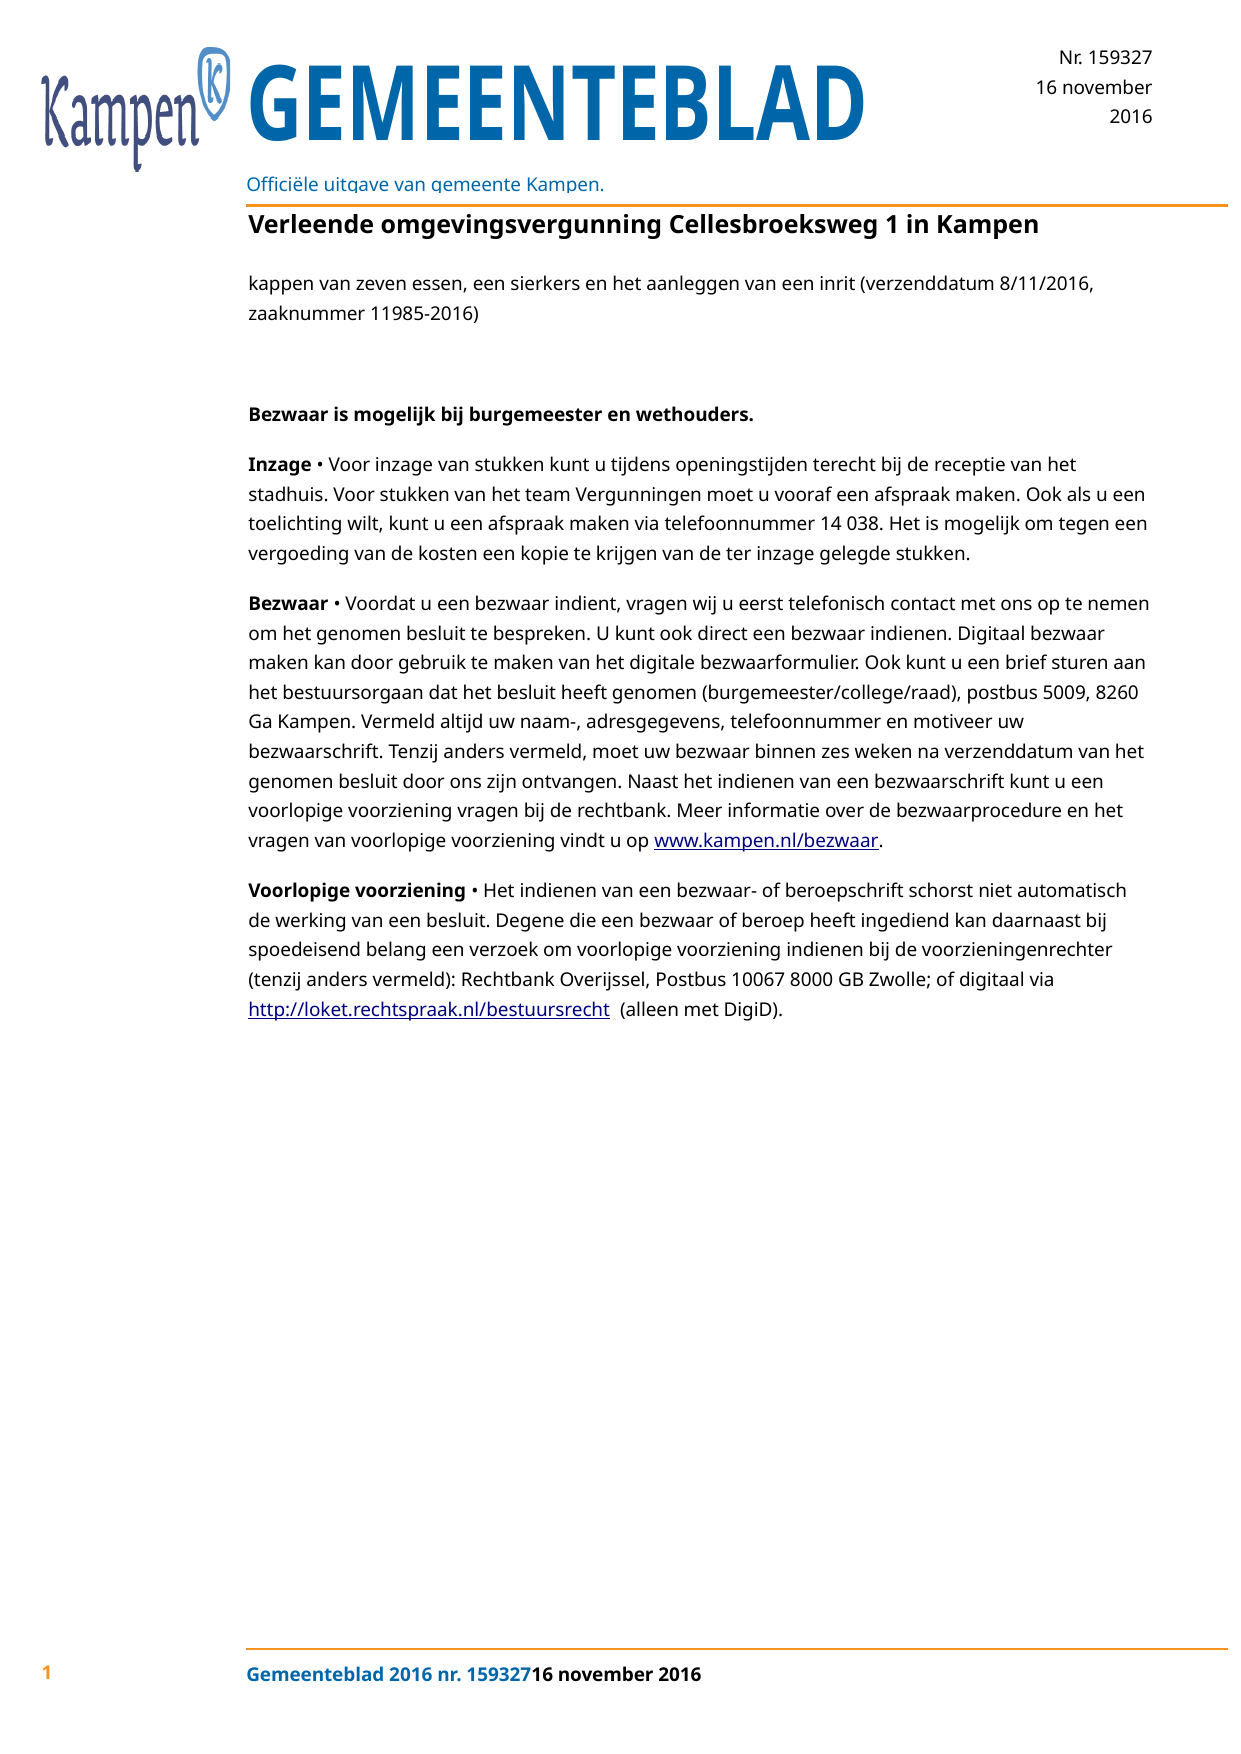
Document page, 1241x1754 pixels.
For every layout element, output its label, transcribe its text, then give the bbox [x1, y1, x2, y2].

text Inzage • Voor inzage van stukken kunt u tijdens openingstijden terecht bij de receptie van het stadhuis. Voor stukken van het team Vergunningen moet u vooraf een afspraak maken. Ook als u een toelichting wilt, kunt u een afspraak maken via telefoonnummer 14 038. Het is mogelijk om tegen een vergoeding van de kosten een kopie te krijgen van de ter inzage gelegde stukken. [248, 451, 1152, 566]
text Verleende omgevingsvergunning Cellesbroeksweg 1 in Kampen [248, 207, 1152, 241]
text Bezwaar • Voordat u een bezwaar indient, vragen wij u eerst telefonisch contact met ons op te nemen om het genomen besluit te bespreken. U kunt ook direct een bezwaar indienen. Digitaal bezwaar maken kan door gebruik te maken van het digitale bezwaarformulier. Ook kunt u een brief sturen aan het bestuursorgaan dat het besluit heeft genomen (burgemeester/college/raad), postbus 5009, 8260 Ga Kampen. Vermeld altijd uw naam-, adresgegevens, telefoonnummer en motiveer uw bezwaarschrift. Tenzij anders vermeld, moet uw bezwaar binnen zes weken na verzenddatum van het genomen besluit door ons zijn ontvangen. Naast het indienen van een bezwaarschrift kunt u een voorlopige voorziening vragen bij de rechtbank. Meer informatie over de bezwaarprocedure en het vragen van voorlopige voorziening vindt u op www.kampen.nl/bezwaar. [248, 590, 1152, 853]
picture [41, 47, 231, 172]
text Bezwaar is mogelijk bij burgemeester en wethouders. [248, 401, 1152, 426]
text kappen van zeven essen, een sierkers en het aanleggen van een inrit (verzenddatum 8/11/2016, zaaknummer 11985-2016) [248, 270, 1152, 326]
text Voorlopige voorziening • Het indienen van een bezwaar- of beroepschrift schorst niet automatisch de werking van een besluit. Degene die een bezwaar of beroep heeft ingediend kan daarnaast bij spoedeisend belang een verzoek om voorlopige voorziening indienen bij de voorzieningenrechter (tenzij anders vermeld): Rechtbank Overijssel, Postbus 10067 8000 GB Zwolle; of digitaal via http://loket.rechtspraak.nl/bestuursrecht (alleen met DigiD). [248, 877, 1152, 1021]
